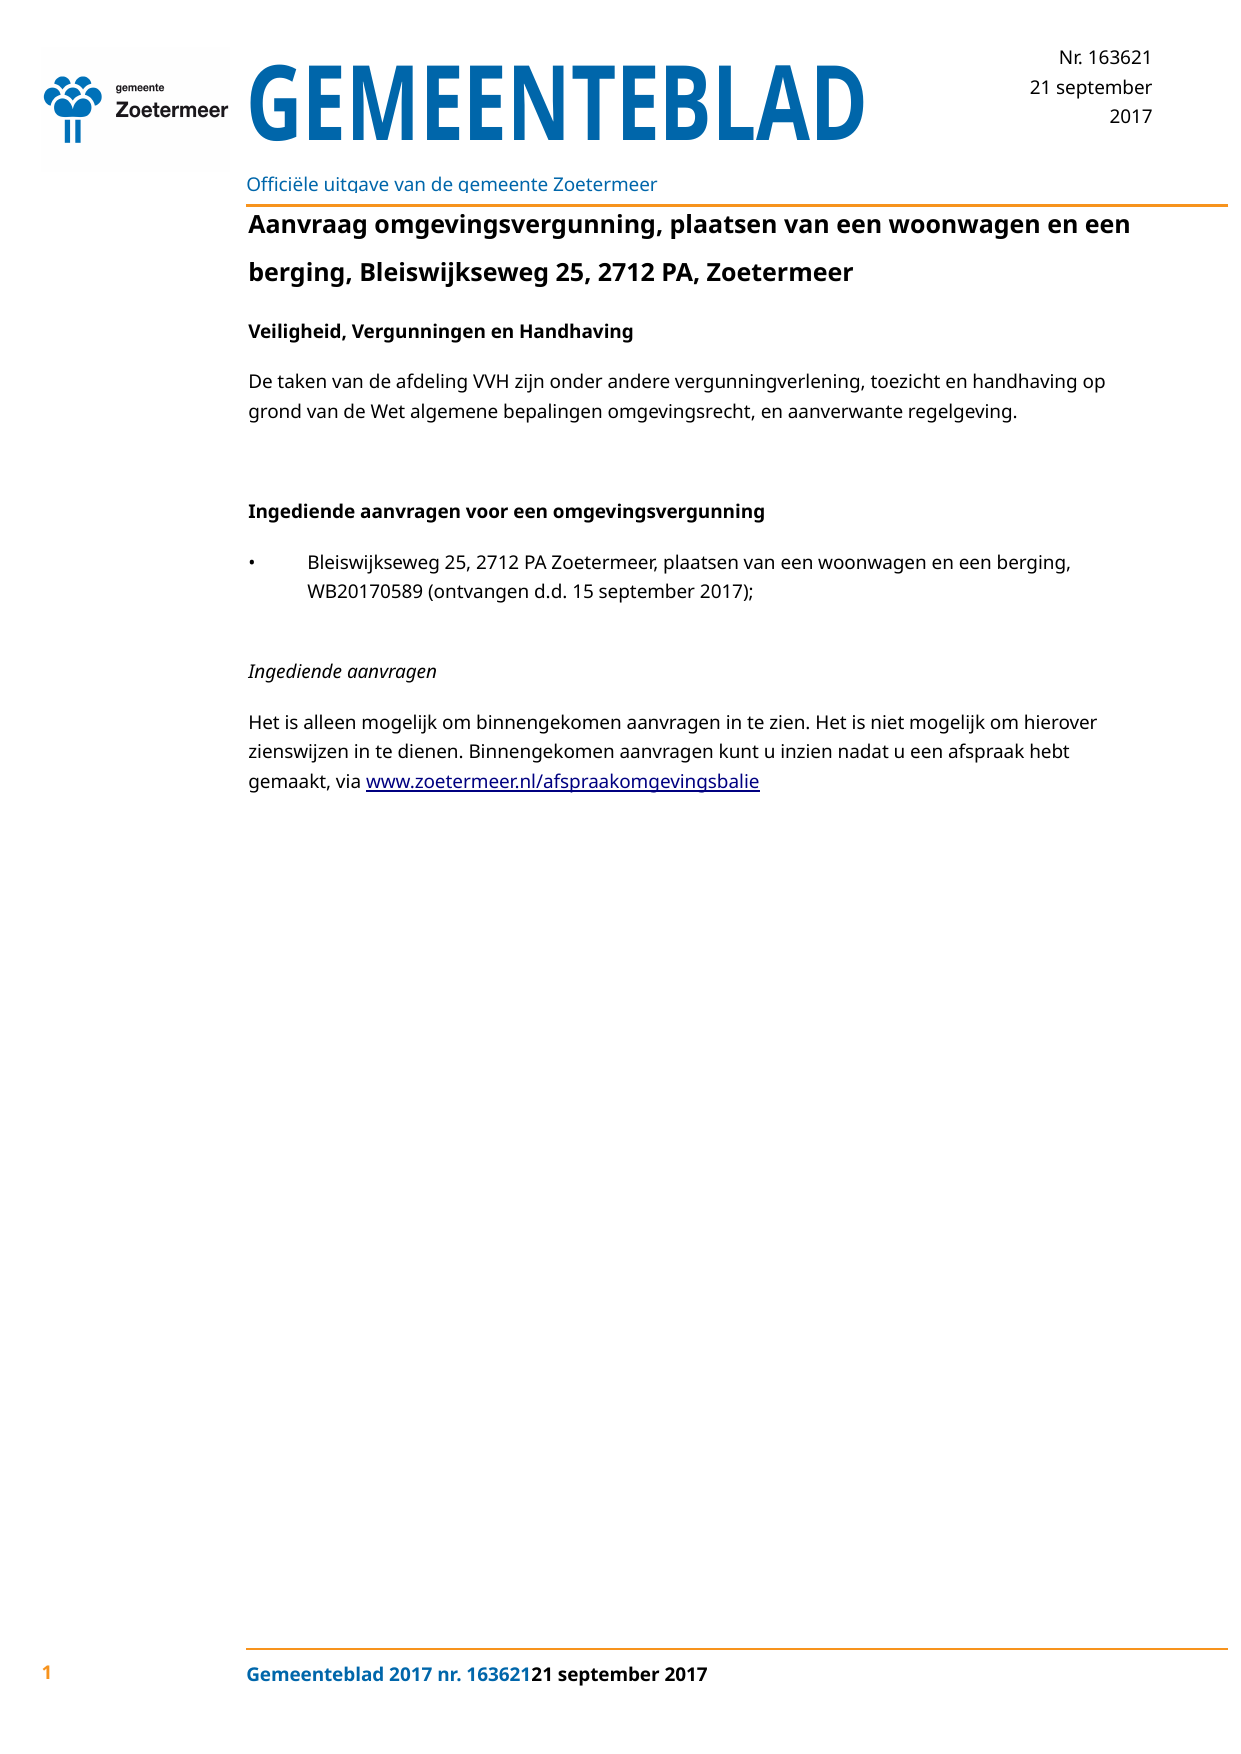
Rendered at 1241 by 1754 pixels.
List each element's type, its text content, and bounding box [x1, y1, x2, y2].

picture [41, 47, 231, 172]
text Veiligheid, Vergunningen en Handhaving [248, 318, 1152, 344]
text De taken van de afdeling VVH zijn onder andere vergunningverlening, toezicht en handhaving op grond van de Wet algemene bepalingen omgevingsrecht, en aanverwante regelgeving. [248, 368, 1152, 424]
text Ingediende aanvragen [248, 659, 1152, 684]
text Het is alleen mogelijk om binnengekomen aanvragen in te zien. Het is niet mogelijk om hierover zienswijzen in te dienen. Binnengekomen aanvragen kunt u inzien nadat u een afspraak hebt gemaakt, via www.zoetermeer.nl/afspraakomgevingsbalie [248, 709, 1152, 794]
text Ingediende aanvragen voor een omgevingsvergunning [248, 499, 1152, 524]
text Aanvraag omgevingsvergunning, plaatsen van een woonwagen en een berging, Bleiswijkseweg 25, 2712 PA, Zoetermeer [248, 207, 1152, 288]
list Bleiswijkseweg 25, 2712 PA Zoetermeer, plaatsen van een woonwagen en een berging, WB20170589 (ontvangen d.d. 15 september 2017); [248, 549, 1152, 604]
